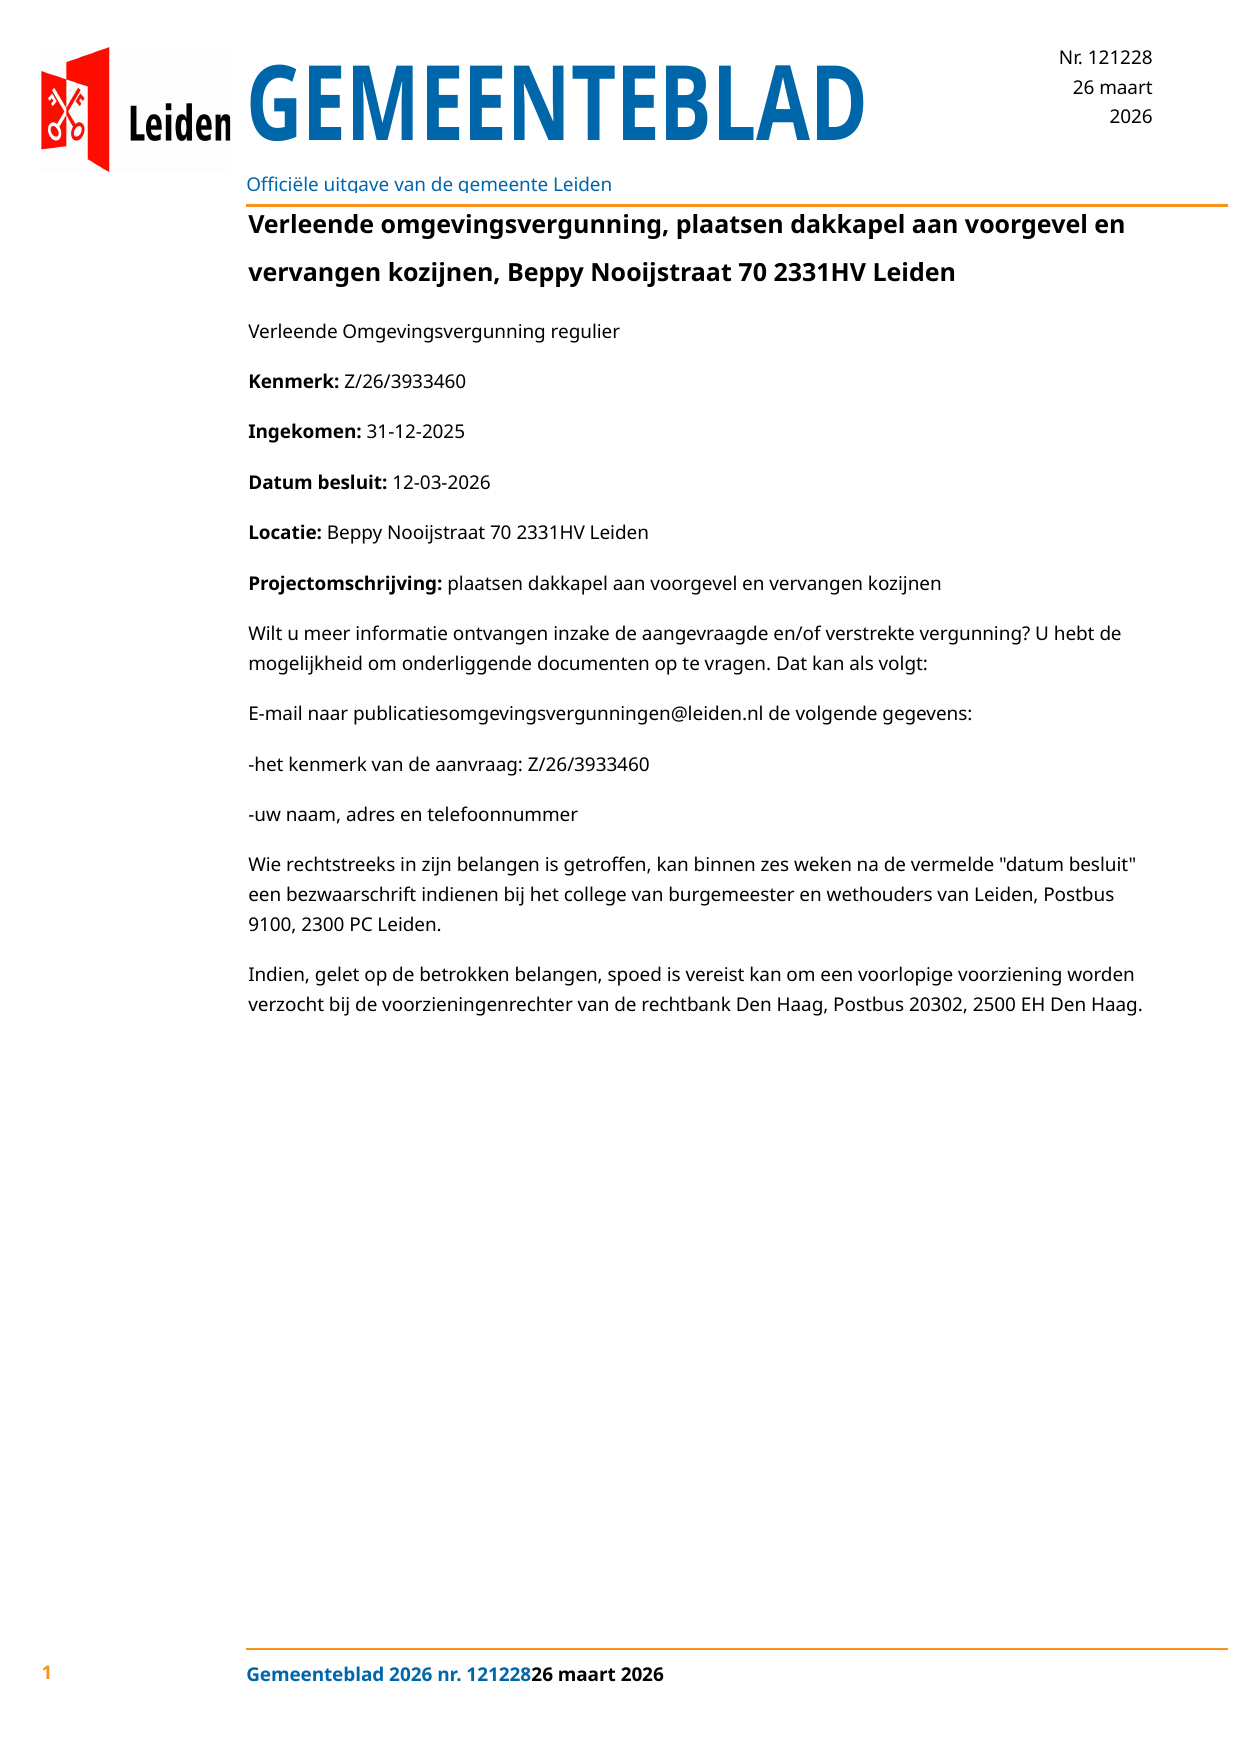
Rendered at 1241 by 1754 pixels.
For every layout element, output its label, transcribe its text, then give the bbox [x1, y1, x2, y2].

text Kenmerk: Z/26/3933460 [248, 368, 1152, 394]
text Ingekomen: 31-12-2025 [248, 419, 1152, 444]
text Indien, gelet op de betrokken belangen, spoed is vereist kan om een voorlopige voorziening worden verzocht bij de voorzieningenrechter van de rechtbank Den Haag, Postbus 20302, 2500 EH Den Haag. [248, 961, 1152, 1017]
picture [41, 47, 231, 172]
text -uw naam, adres en telefoonnummer [248, 801, 1152, 827]
text -het kenmerk van de aanvraag: Z/26/3933460 [248, 751, 1152, 777]
text Projectomschrijving: plaatsen dakkapel aan voorgevel en vervangen kozijnen [248, 570, 1152, 596]
text Verleende Omgevingsvergunning regulier [248, 318, 1152, 344]
text Verleende omgevingsvergunning, plaatsen dakkapel aan voorgevel en vervangen kozijnen, Beppy Nooijstraat 70 2331HV Leiden [248, 207, 1152, 288]
text Wie rechtstreeks in zijn belangen is getroffen, kan binnen zes weken na de vermelde "datum besluit" een bezwaarschrift indienen bij het college van burgemeester en wethouders van Leiden, Postbus 9100, 2300 PC Leiden. [248, 852, 1152, 937]
text Datum besluit: 12-03-2026 [248, 469, 1152, 495]
text Wilt u meer informatie ontvangen inzake de aangevraagde en/of verstrekte vergunning? U hebt de mogelijkheid om onderliggende documenten op te vragen. Dat kan als volgt: [248, 620, 1152, 676]
text Locatie: Beppy Nooijstraat 70 2331HV Leiden [248, 519, 1152, 545]
text E-mail naar publicatiesomgevingsvergunningen@leiden.nl de volgende gegevens: [248, 700, 1152, 726]
